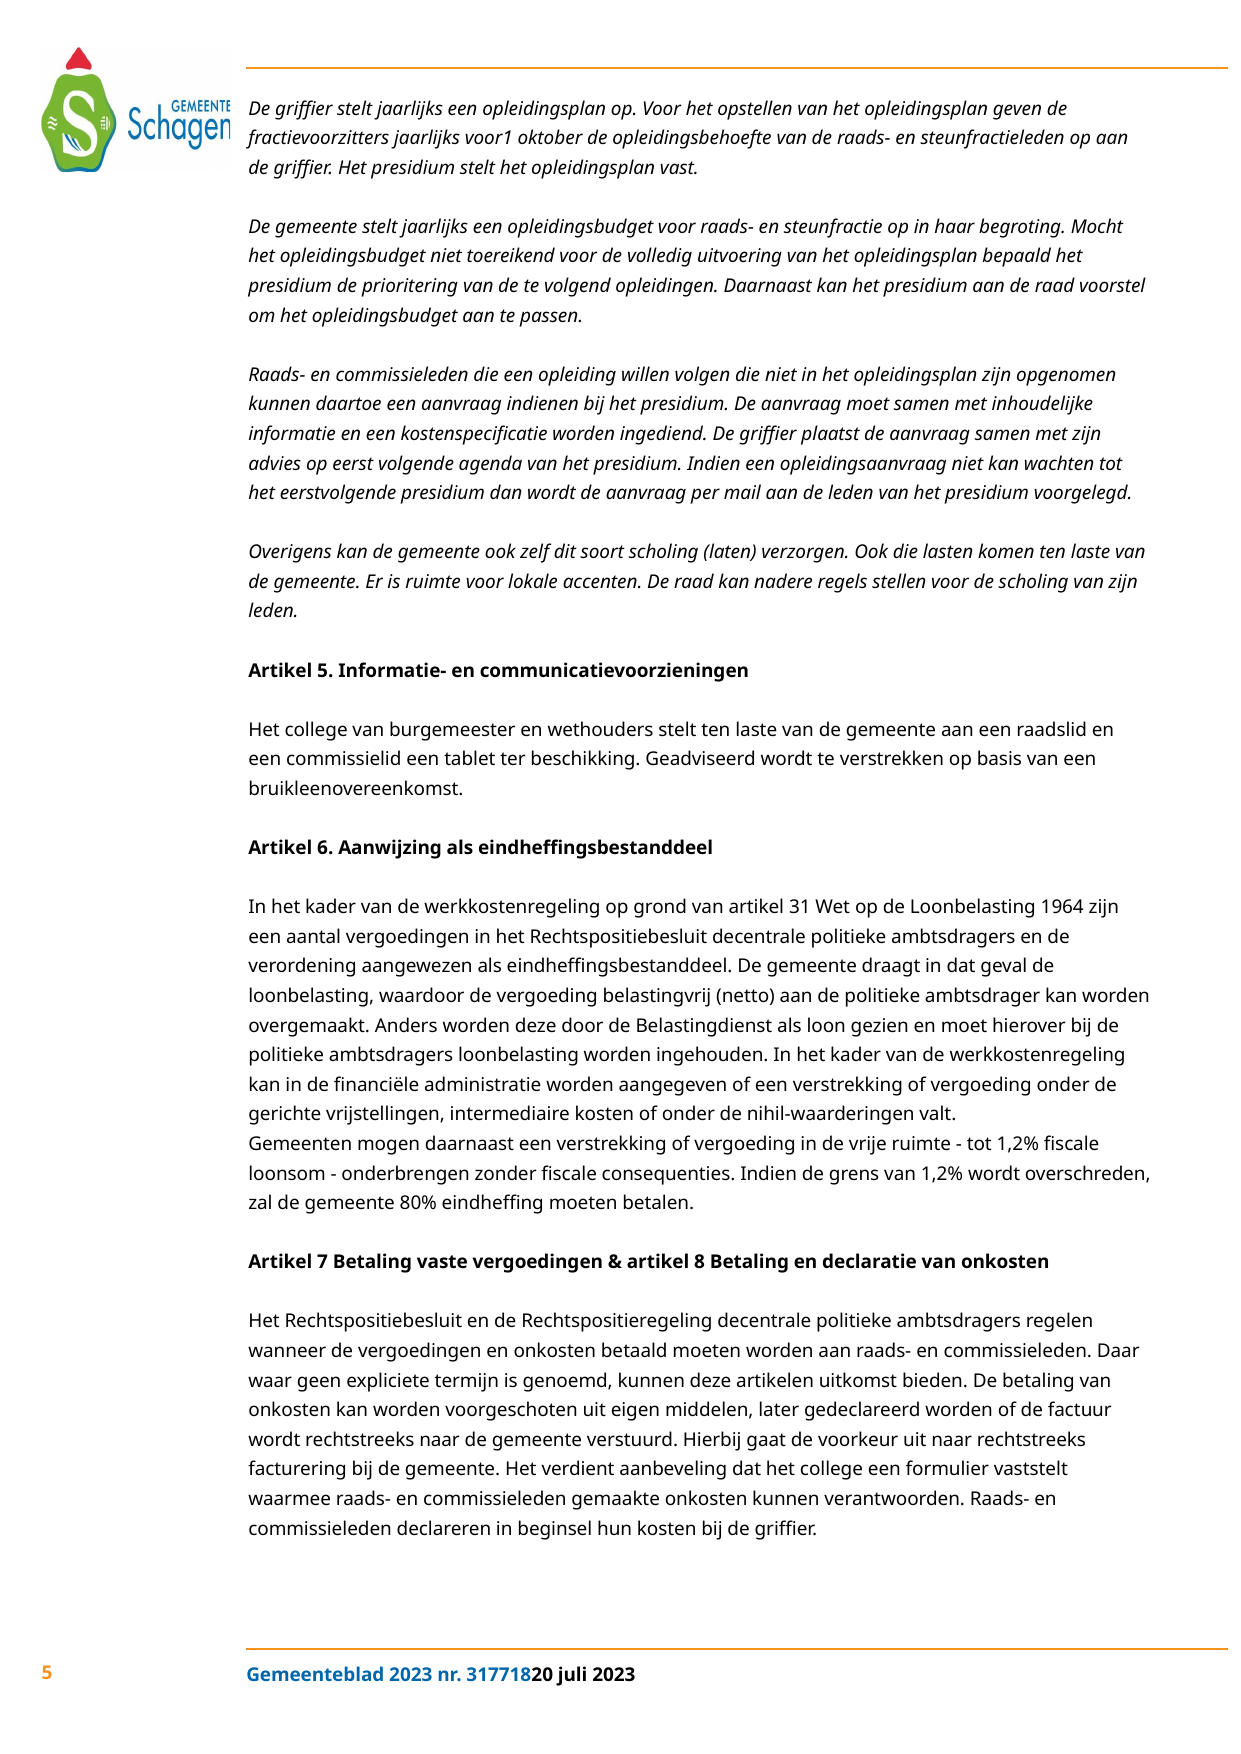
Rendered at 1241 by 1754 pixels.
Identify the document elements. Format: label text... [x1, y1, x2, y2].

text De gemeente stelt jaarlijks een opleidingsbudget voor raads- en steunfractie op in haar begroting. Mocht het opleidingsbudget niet toereikend voor de volledig uitvoering van het opleidingsplan bepaald het presidium de prioritering van de te volgend opleidingen. Daarnaast kan het presidium aan de raad voorstel om het opleidingsbudget aan te passen. [248, 213, 1152, 328]
text Artikel 7 Betaling vaste vergoedingen & artikel 8 Betaling en declaratie van onkosten [248, 1248, 1152, 1274]
text De griffier stelt jaarlijks een opleidingsplan op. Voor het opstellen van het opleidingsplan geven de fractievoorzitters jaarlijks voor1 oktober de opleidingsbehoefte van de raads- en steunfractieleden op aan de griffier. Het presidium stelt het opleidingsplan vast. [248, 95, 1152, 180]
text Het college van burgemeester en wethouders stelt ten laste van de gemeente aan een raadslid en een commissielid een tablet ter beschikking. Geadviseerd wordt te verstrekken op basis van een bruikleenovereenkomst. [248, 716, 1152, 801]
text Raads- en commissieleden die een opleiding willen volgen die niet in het opleidingsplan zijn opgenomen kunnen daartoe een aanvraag indienen bij het presidium. De aanvraag moet samen met inhoudelijke informatie en een kostenspecificatie worden ingediend. De griffier plaatst de aanvraag samen met zijn advies op eerst volgende agenda van het presidium. Indien een opleidingsaanvraag niet kan wachten tot het eerstvolgende presidium dan wordt de aanvraag per mail aan de leden van het presidium voorgelegd. [248, 361, 1152, 505]
text In het kader van de werkkostenregeling op grond van artikel 31 Wet op de Loonbelasting 1964 zijn een aantal vergoedingen in het Rechtspositiebesluit decentrale politieke ambtsdragers en de verordening aangewezen als eindheffingsbestanddeel. De gemeente draagt in dat geval de loonbelasting, waardoor de vergoeding belastingvrij (netto) aan de politieke ambtsdrager kan worden overgemaakt. Anders worden deze door de Belastingdienst als loon gezien en moet hierover bij de politieke ambtsdragers loonbelasting worden ingehouden. In het kader van de werkkostenregeling kan in de financiële administratie worden aangegeven of een verstrekking of vergoeding onder de gerichte vrijstellingen, intermediaire kosten of onder de nihil-waarderingen valt. [248, 893, 1152, 1126]
text Artikel 5. Informatie- en communicatievoorzieningen [248, 657, 1152, 683]
text Artikel 6. Aanwijzing als eindheffingsbestanddeel [248, 834, 1152, 860]
text Overigens kan de gemeente ook zelf dit soort scholing (laten) verzorgen. Ook die lasten komen ten laste van de gemeente. Er is ruimte voor lokale accenten. De raad kan nadere regels stellen voor de scholing van zijn leden. [248, 538, 1152, 623]
text Het Rechtspositiebesluit en de Rechtspositieregeling decentrale politieke ambtsdragers regelen wanneer de vergoedingen en onkosten betaald moeten worden aan raads- en commissieleden. Daar waar geen expliciete termijn is genoemd, kunnen deze artikelen uitkomst bieden. De betaling van onkosten kan worden voorgeschoten uit eigen middelen, later gedeclareerd worden of de factuur wordt rechtstreeks naar de gemeente verstuurd. Hierbij gaat de voorkeur uit naar rechtstreeks facturering bij de gemeente. Het verdient aanbeveling dat het college een formulier vaststelt waarmee raads- en commissieleden gemaakte onkosten kunnen verantwoorden. Raads- en commissieleden declareren in beginsel hun kosten bij de griffier. [248, 1308, 1152, 1541]
text Gemeenten mogen daarnaast een verstrekking of vergoeding in de vrije ruimte - tot 1,2% fiscale loonsom - onderbrengen zonder fiscale consequenties. Indien de grens van 1,2% wordt overschreden, zal de gemeente 80% eindheffing moeten betalen. [248, 1130, 1152, 1215]
picture [41, 47, 231, 172]
